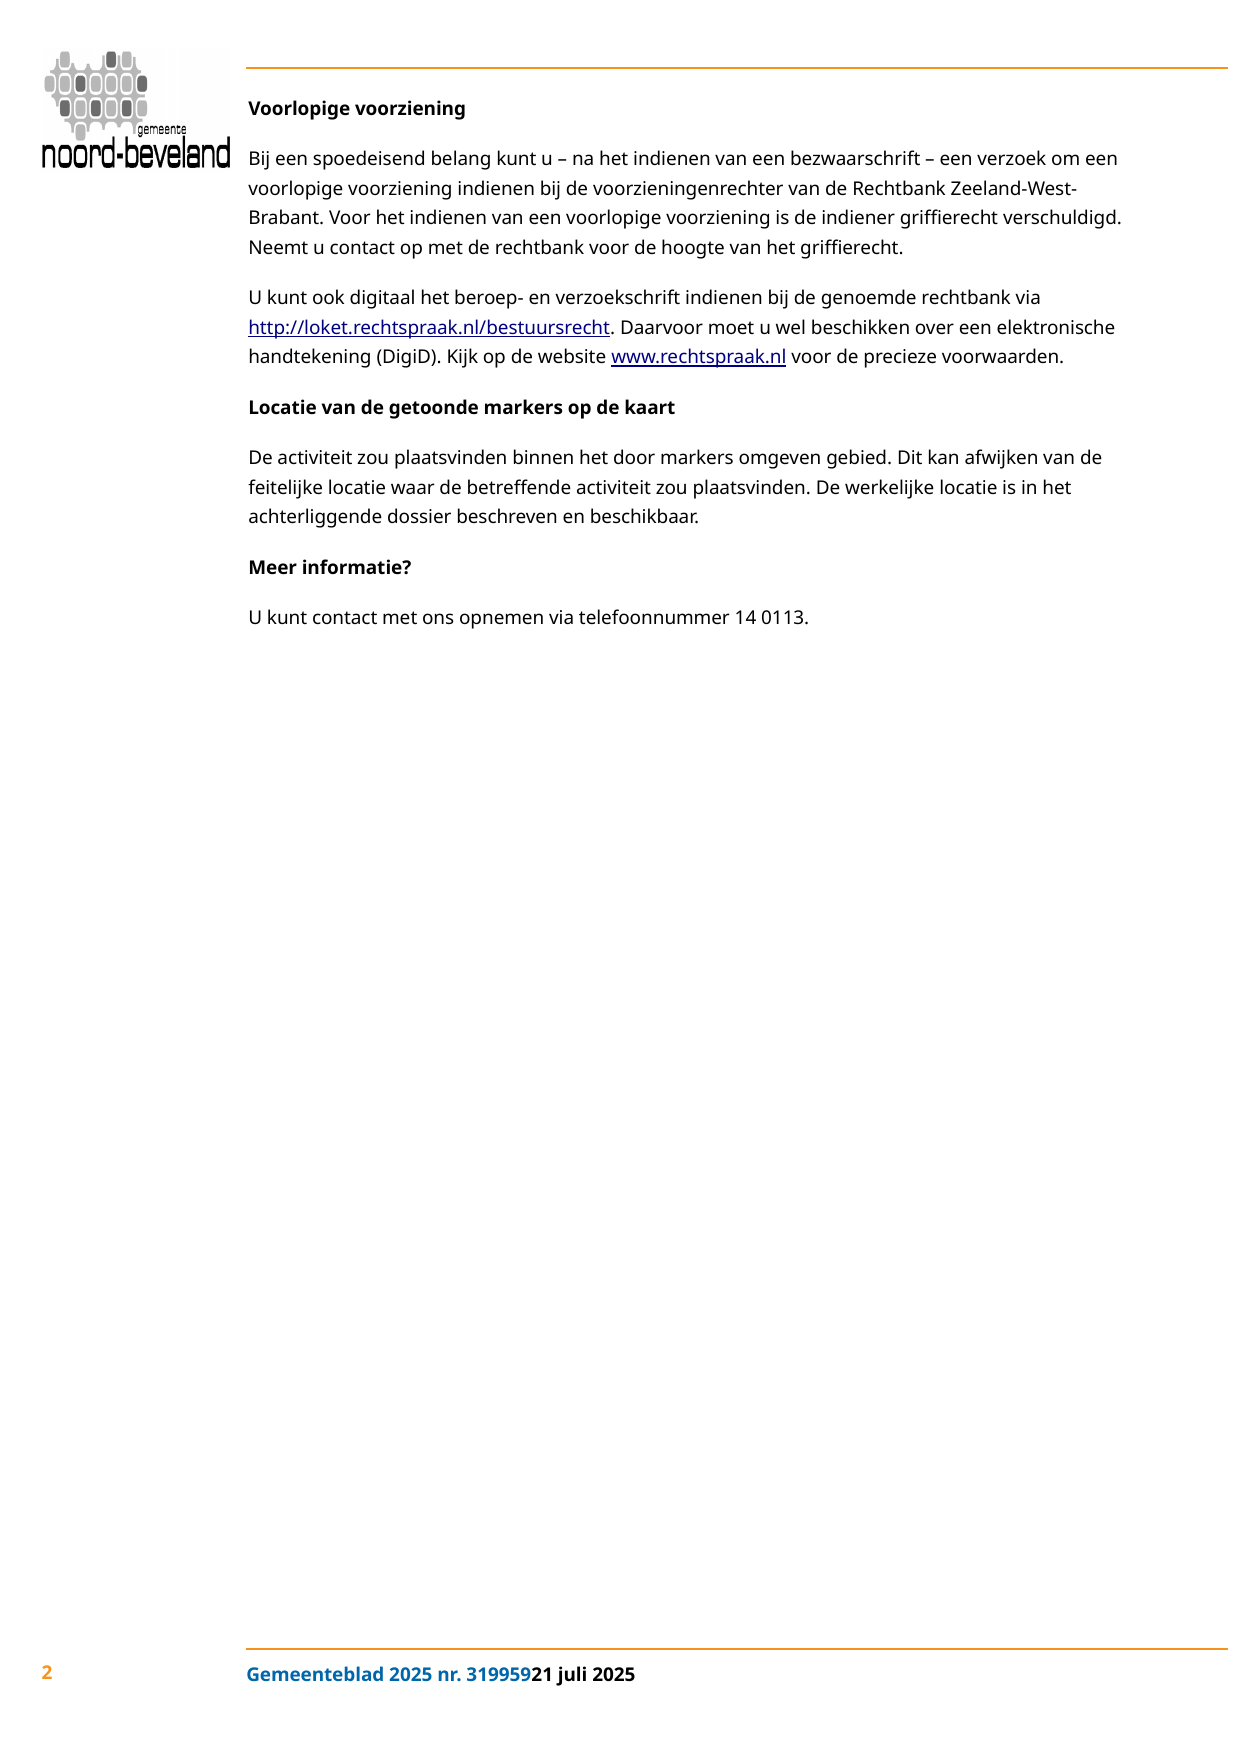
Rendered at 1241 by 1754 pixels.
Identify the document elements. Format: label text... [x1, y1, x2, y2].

text Bij een spoedeisend belang kunt u – na het indienen van een bezwaarschrift – een verzoek om een voorlopige voorziening indienen bij de voorzieningenrechter van de Rechtbank Zeeland-West-Brabant. Voor het indienen van een voorlopige voorziening is de indiener griffierecht verschuldigd. Neemt u contact op met de rechtbank voor de hoogte van het griffierecht. [248, 145, 1152, 260]
text De activiteit zou plaatsvinden binnen het door markers omgeven gebied. Dit kan afwijken van de feitelijke locatie waar de betreffende activiteit zou plaatsvinden. De werkelijke locatie is in het achterliggende dossier beschreven en beschikbaar. [248, 444, 1152, 529]
text U kunt contact met ons opnemen via telefoonnummer 14 0113. [248, 604, 1152, 630]
picture [41, 47, 231, 172]
text Voorlopige voorziening [248, 95, 1152, 121]
text Meer informatie? [248, 554, 1152, 580]
text U kunt ook digitaal het beroep- en verzoekschrift indienen bij de genoemde rechtbank via http://loket.rechtspraak.nl/bestuursrecht. Daarvoor moet u wel beschikken over een elektronische handtekening (DigiD). Kijk op de website www.rechtspraak.nl voor de precieze voorwaarden. [248, 284, 1152, 369]
text Locatie van de getoonde markers op de kaart [248, 394, 1152, 420]
